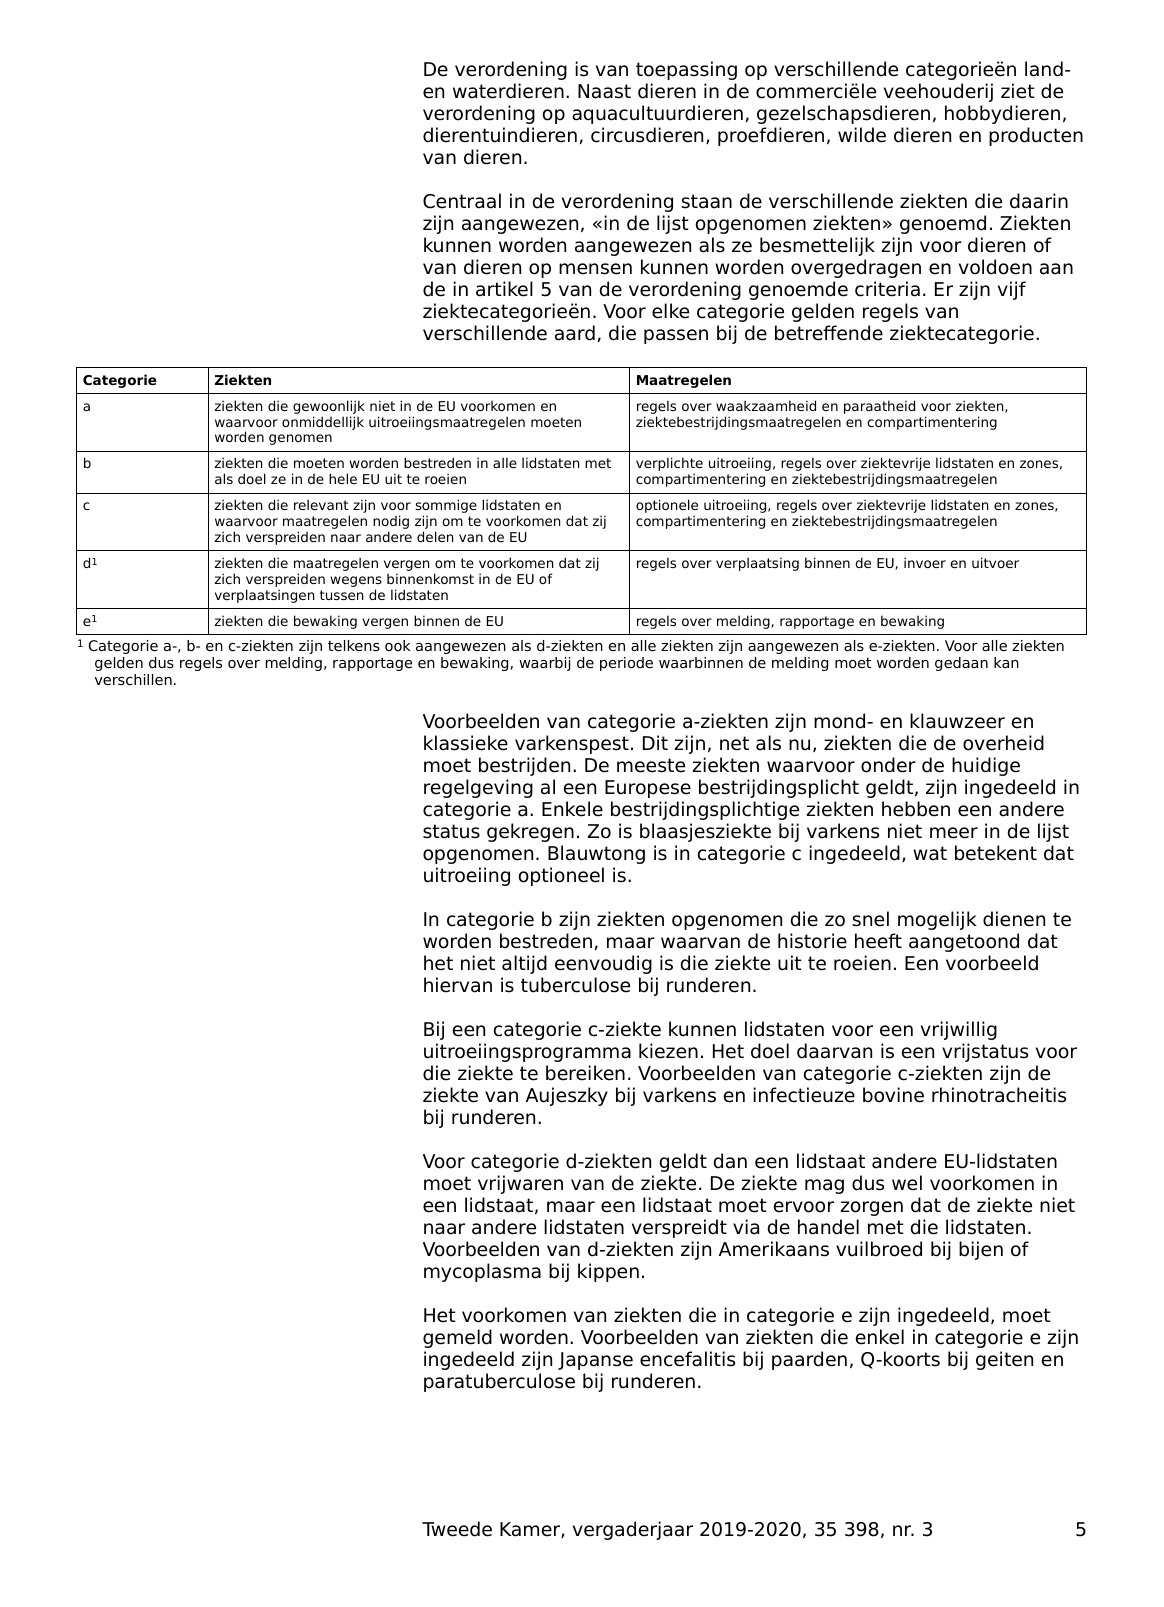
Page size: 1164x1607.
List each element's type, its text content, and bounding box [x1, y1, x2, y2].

table_cell regels over waakzaamheid en paraatheid voor ziekten, ziektebestrijdingsmaatregelen en compartimentering [630, 394, 1086, 451]
table_cell ziekten die maatregelen vergen om te voorkomen dat zij zich verspreiden wegens binnenkomst in de EU of verplaatsingen tussen de lidstaten [209, 551, 629, 608]
text Bij een categorie c-ziekte kunnen lidstaten voor een vrijwillig uitroeiingsprogramma kiezen. Het doel daarvan is een vrijstatus voor die ziekte te bereiken. Voorbeelden van categorie c-ziekten zijn de ziekte van Aujeszky bij varkens en infectieuze bovine rhinotracheitis bij runderen. [422, 1019, 1087, 1129]
text Voor categorie d-ziekten geldt dan een lidstaat andere EU-lidstaten moet vrijwaren van de ziekte. De ziekte mag dus wel voorkomen in een lidstaat, maar een lidstaat moet ervoor zorgen dat de ziekte niet naar andere lidstaten verspreidt via de handel met die lidstaten. Voorbeelden van d-ziekten zijn Amerikaans vuilbroed bij bijen of mycoplasma bij kippen. [422, 1151, 1087, 1283]
table_header Ziekten [209, 368, 629, 393]
text In categorie b zijn ziekten opgenomen die zo snel mogelijk dienen te worden bestreden, maar waarvan de historie heeft aangetoond dat het niet altijd eenvoudig is die ziekte uit te roeien. Een voorbeeld hiervan is tuberculose bij runderen. [422, 909, 1087, 997]
table_header Maatregelen [630, 368, 1086, 393]
text Voorbeelden van categorie a-ziekten zijn mond- en klauwzeer en klassieke varkenspest. Dit zijn, net als nu, ziekten die de overheid moet bestrijden. De meeste ziekten waarvoor onder de huidige regelgeving al een Europese bestrijdingsplicht geldt, zijn ingedeeld in categorie a. Enkele bestrijdingsplichtige ziekten hebben een andere status gekregen. Zo is blaasjesziekte bij varkens niet meer in de lijst opgenomen. Blauwtong is in categorie c ingedeeld, wat betekent dat uitroeiing optioneel is. [422, 711, 1087, 886]
table_header Categorie [77, 368, 208, 393]
table_cell 1 Categorie a-, b- en c-ziekten zijn telkens ook aangewezen als d-ziekten en alle ziekten zijn aangewezen als e-ziekten. Voor alle ziekten gelden dus regels over melding, rapportage en bewaking, waarbij de periode waarbinnen de melding moet worden gedaan kan verschillen. [77, 635, 1087, 688]
table_cell regels over verplaatsing binnen de EU, invoer en uitvoer [630, 551, 1086, 608]
table_cell optionele uitroeiing, regels over ziektevrije lidstaten en zones, compartimentering en ziektebestrijdingsmaatregelen [630, 494, 1086, 550]
table_cell b [77, 452, 208, 492]
table_cell ziekten die bewaking vergen binnen de EU [209, 609, 629, 634]
text De verordening is van toepassing op verschillende categorieën land- en waterdieren. Naast dieren in de commerciële veehouderij ziet de verordening op aquacultuurdieren, gezelschapsdieren, hobbydieren, dierentuindieren, circusdieren, proefdieren, wilde dieren en producten van dieren. [422, 59, 1087, 169]
table_cell d1 [77, 551, 208, 608]
table_cell c [77, 494, 208, 550]
table_cell ziekten die moeten worden bestreden in alle lidstaten met als doel ze in de hele EU uit te roeien [209, 452, 629, 492]
table_cell ziekten die relevant zijn voor sommige lidstaten en waarvoor maatregelen nodig zijn om te voorkomen dat zij zich verspreiden naar andere delen van de EU [209, 494, 629, 550]
table_cell e1 [77, 609, 208, 634]
text Het voorkomen van ziekten die in categorie e zijn ingedeeld, moet gemeld worden. Voorbeelden van ziekten die enkel in categorie e zijn ingedeeld zijn Japanse encefalitis bij paarden, Q-koorts bij geiten en paratuberculose bij runderen. [422, 1305, 1087, 1393]
table_cell verplichte uitroeiing, regels over ziektevrije lidstaten en zones, compartimentering en ziektebestrijdingsmaatregelen [630, 452, 1086, 492]
table_cell ziekten die gewoonlijk niet in de EU voorkomen en waarvoor onmiddellijk uitroeiingsmaatregelen moeten worden genomen [209, 394, 629, 451]
text Centraal in de verordening staan de verschillende ziekten die daarin zijn aangewezen, «in de lijst opgenomen ziekten» genoemd. Ziekten kunnen worden aangewezen als ze besmettelijk zijn voor dieren of van dieren op mensen kunnen worden overgedragen en voldoen aan de in artikel 5 van de verordening genoemde criteria. Er zijn vijf ziektecategorieën. Voor elke categorie gelden regels van verschillende aard, die passen bij de betreffende ziektecategorie. [422, 191, 1087, 345]
table_cell a [77, 394, 208, 451]
table_cell regels over melding, rapportage en bewaking [630, 609, 1086, 634]
